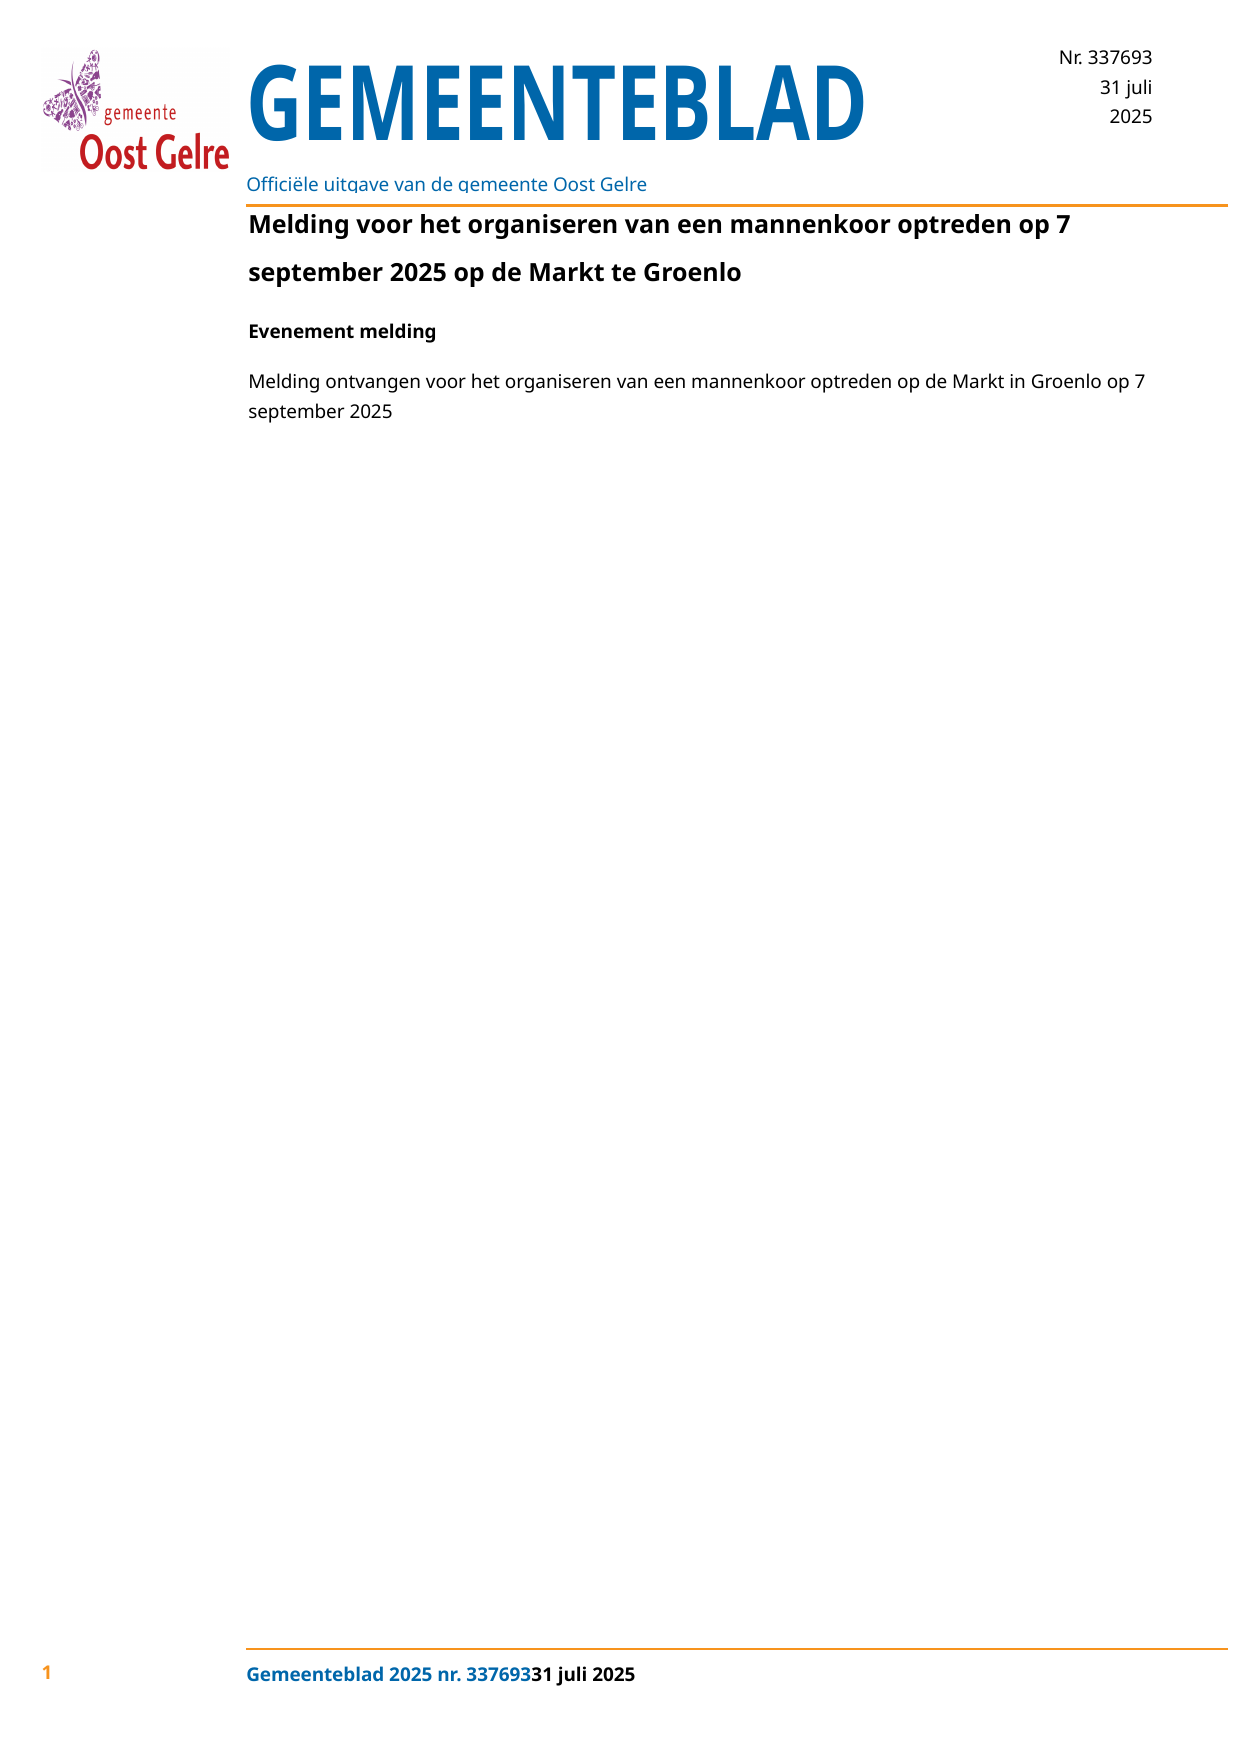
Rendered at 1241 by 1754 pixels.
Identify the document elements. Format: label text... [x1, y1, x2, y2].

text Melding ontvangen voor het organiseren van een mannenkoor optreden op de Markt in Groenlo op 7 september 2025 [248, 368, 1152, 424]
text Melding voor het organiseren van een mannenkoor optreden op 7 september 2025 op de Markt te Groenlo [248, 207, 1152, 288]
text Evenement melding [248, 318, 1152, 344]
picture [41, 47, 231, 172]
